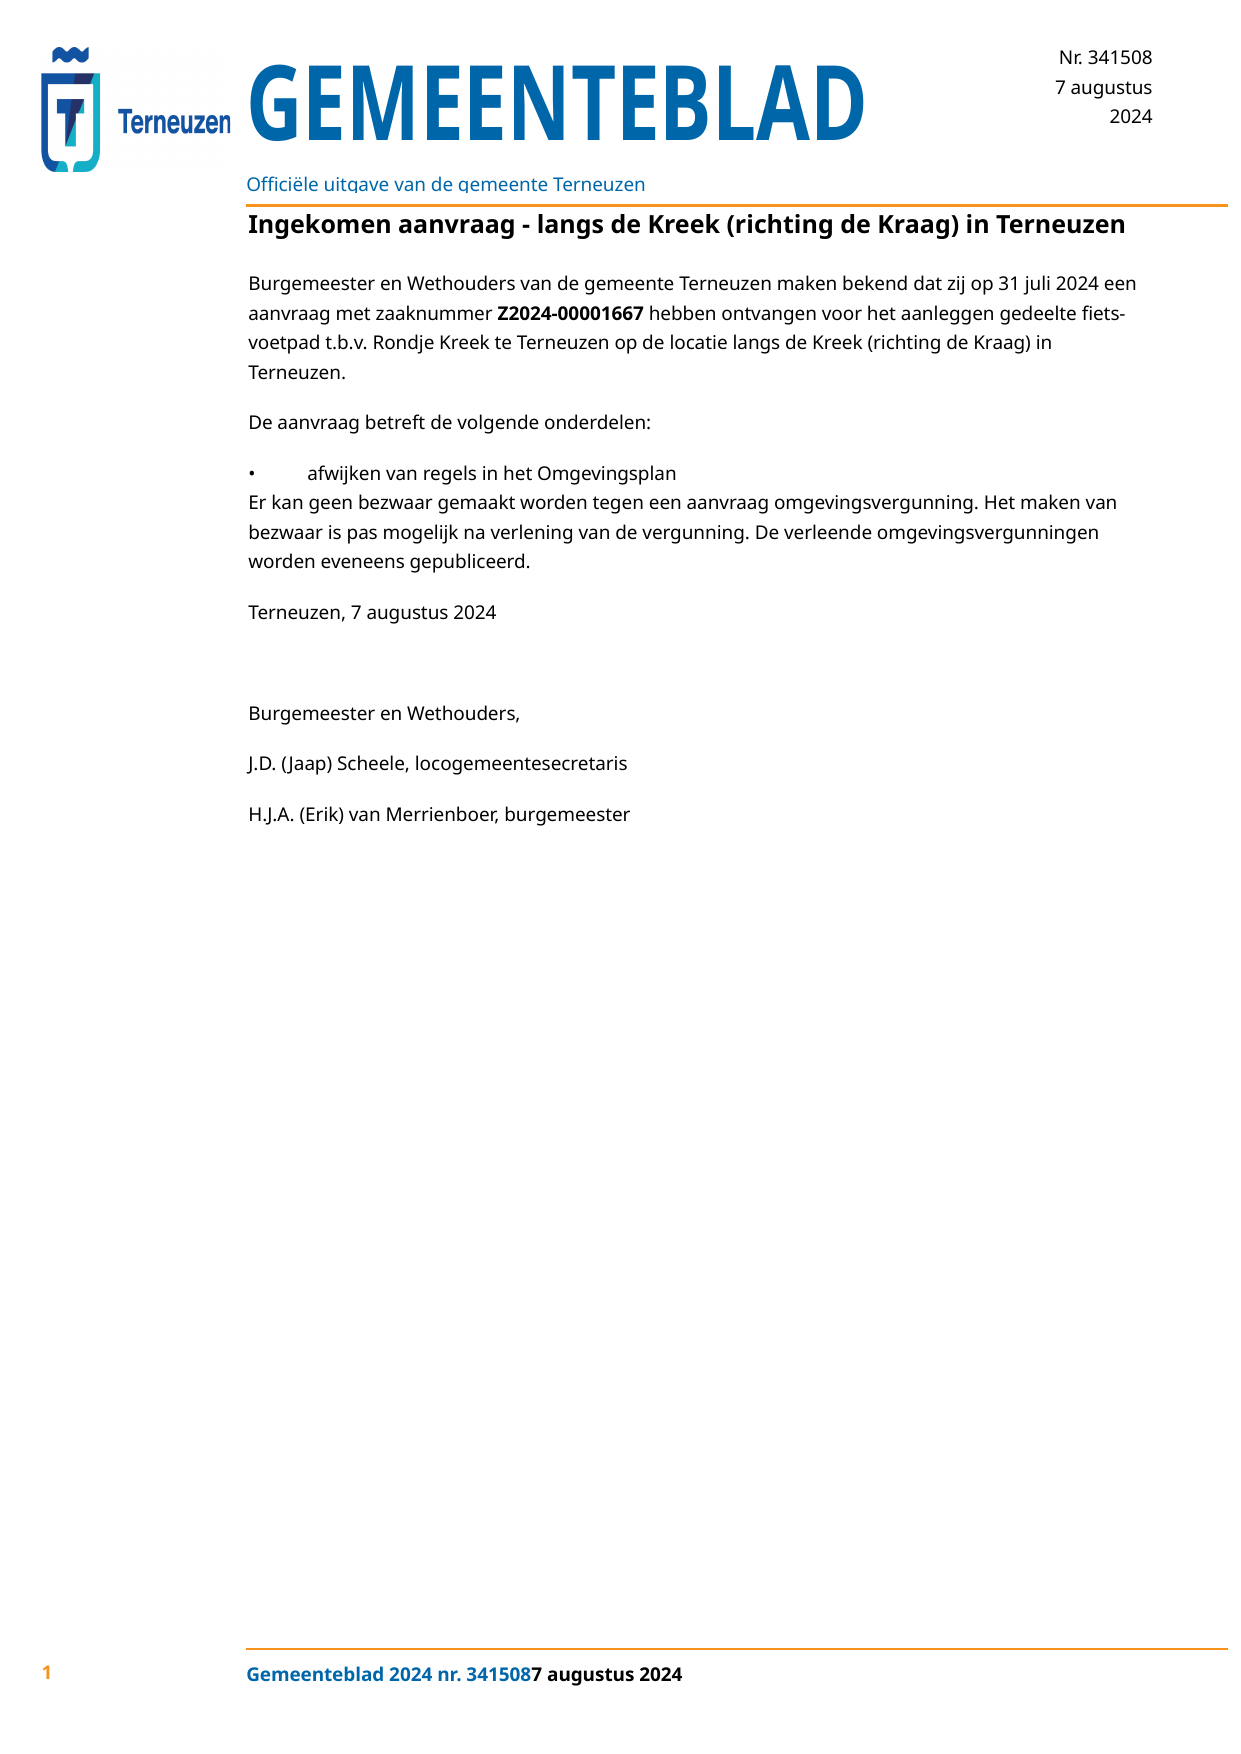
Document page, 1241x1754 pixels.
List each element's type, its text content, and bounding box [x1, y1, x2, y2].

text De aanvraag betreft de volgende onderdelen: [248, 409, 1152, 435]
text J.D. (Jaap) Scheele, locogemeentesecretaris [248, 750, 1152, 776]
text Terneuzen, 7 augustus 2024 [248, 599, 1152, 625]
list afwijken van regels in het Omgevingsplan [248, 460, 1152, 486]
text H.J.A. (Erik) van Merrienboer, burgemeester [248, 801, 1152, 826]
text Ingekomen aanvraag - langs de Kreek (richting de Kraag) in Terneuzen [248, 207, 1152, 241]
text Er kan geen bezwaar gemaakt worden tegen een aanvraag omgevingsvergunning. Het maken van bezwaar is pas mogelijk na verlening van de vergunning. De verleende omgevingsvergunningen worden eveneens gepubliceerd. [248, 489, 1152, 574]
text Burgemeester en Wethouders, [248, 700, 1152, 726]
text Burgemeester en Wethouders van de gemeente Terneuzen maken bekend dat zij op 31 juli 2024 een aanvraag met zaaknummer Z2024-00001667 hebben ontvangen voor het aanleggen gedeelte fiets- voetpad t.b.v. Rondje Kreek te Terneuzen op de locatie langs de Kreek (richting de Kraag) in Terneuzen. [248, 270, 1152, 385]
picture [41, 47, 231, 172]
